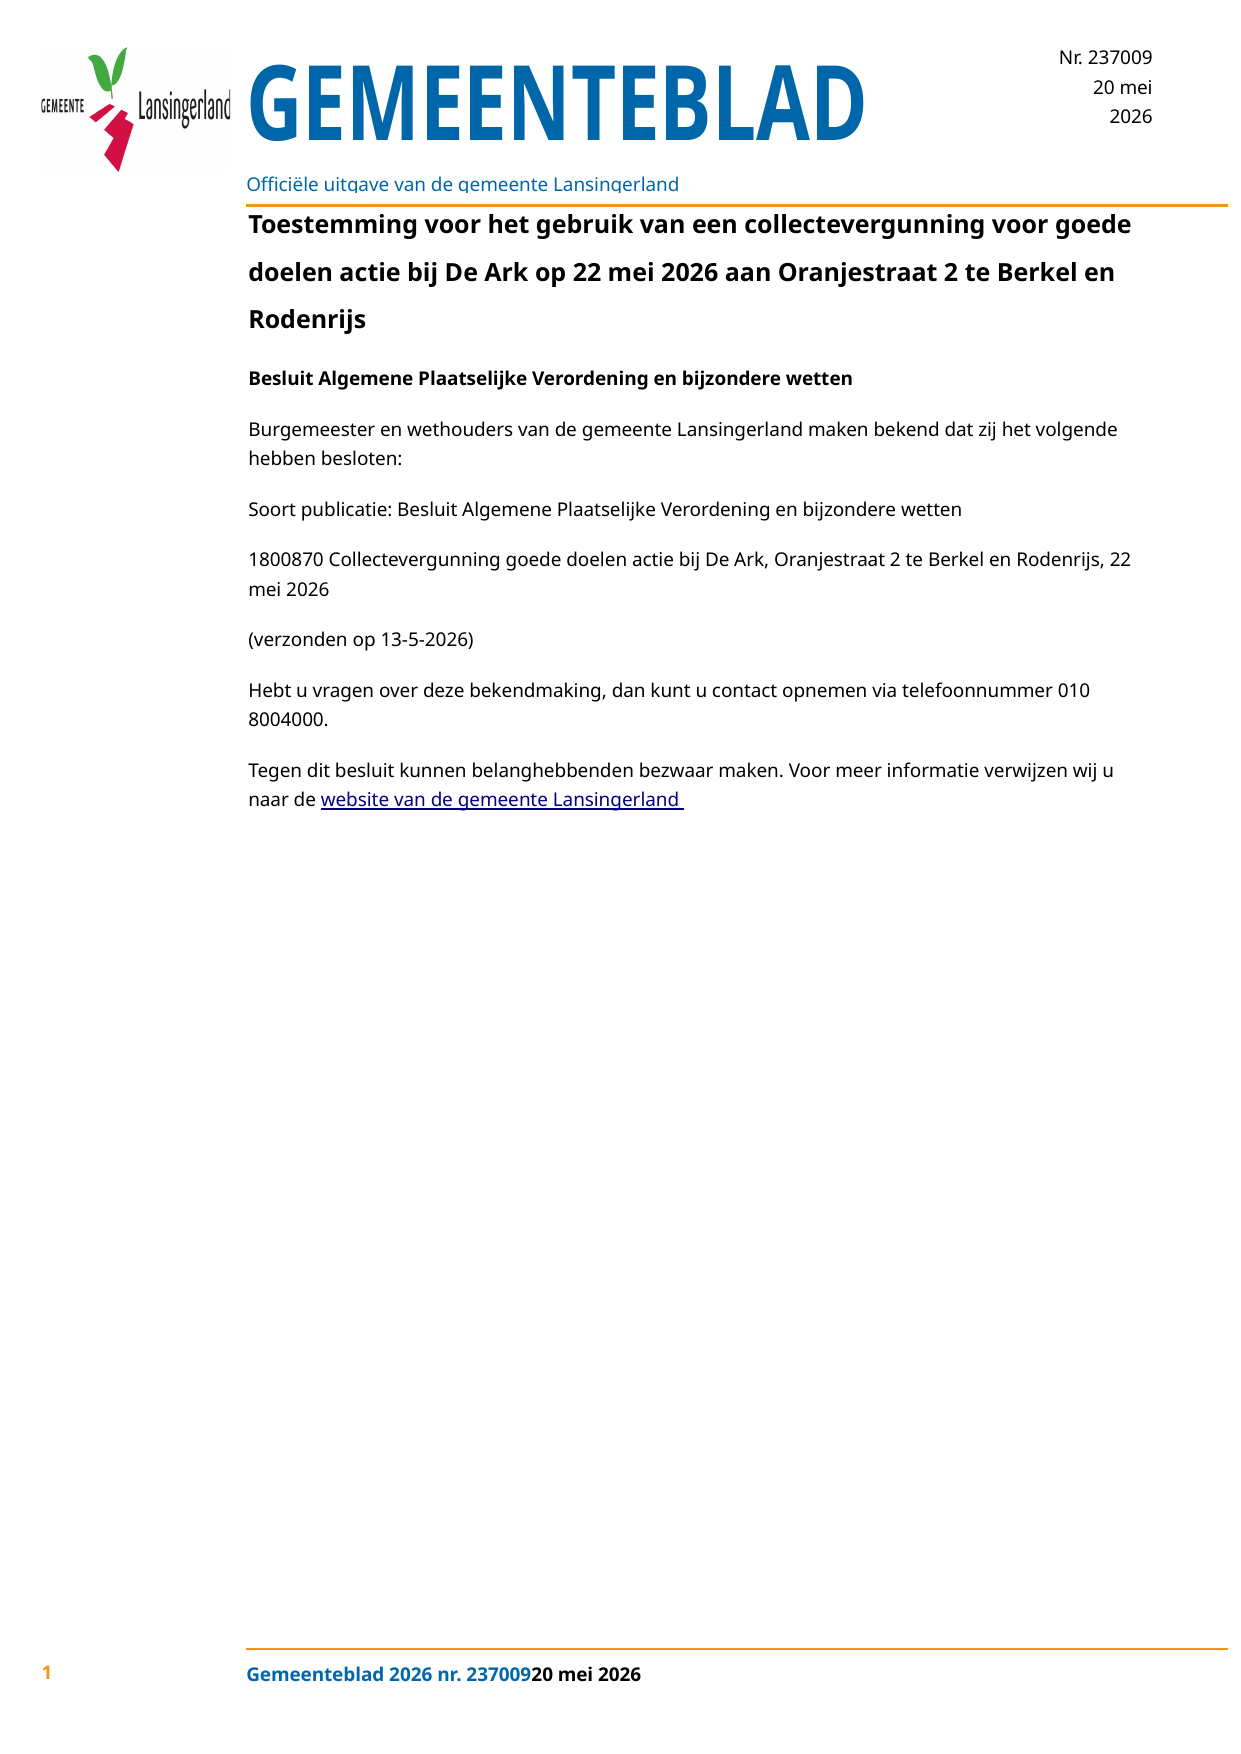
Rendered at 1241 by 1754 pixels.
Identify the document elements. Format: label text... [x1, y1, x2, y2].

picture [41, 47, 231, 172]
text Besluit Algemene Plaatselijke Verordening en bijzondere wetten [248, 366, 1152, 391]
text Toestemming voor het gebruik van een collectevergunning voor goede doelen actie bij De Ark op 22 mei 2026 aan Oranjestraat 2 te Berkel en Rodenrijs [248, 207, 1152, 336]
text 1800870 Collectevergunning goede doelen actie bij De Ark, Oranjestraat 2 te Berkel en Rodenrijs, 22 mei 2026 [248, 546, 1152, 602]
text Soort publicatie: Besluit Algemene Plaatselijke Verordening en bijzondere wetten [248, 496, 1152, 522]
text Tegen dit besluit kunnen belanghebbenden bezwaar maken. Voor meer informatie verwijzen wij u naar de website van de gemeente Lansingerland [248, 757, 1152, 812]
text (verzonden op 13-5-2026) [248, 626, 1152, 652]
text Burgemeester en wethouders van de gemeente Lansingerland maken bekend dat zij het volgende hebben besloten: [248, 416, 1152, 471]
text Hebt u vragen over deze bekendmaking, dan kunt u contact opnemen via telefoonnummer 010 8004000. [248, 677, 1152, 732]
